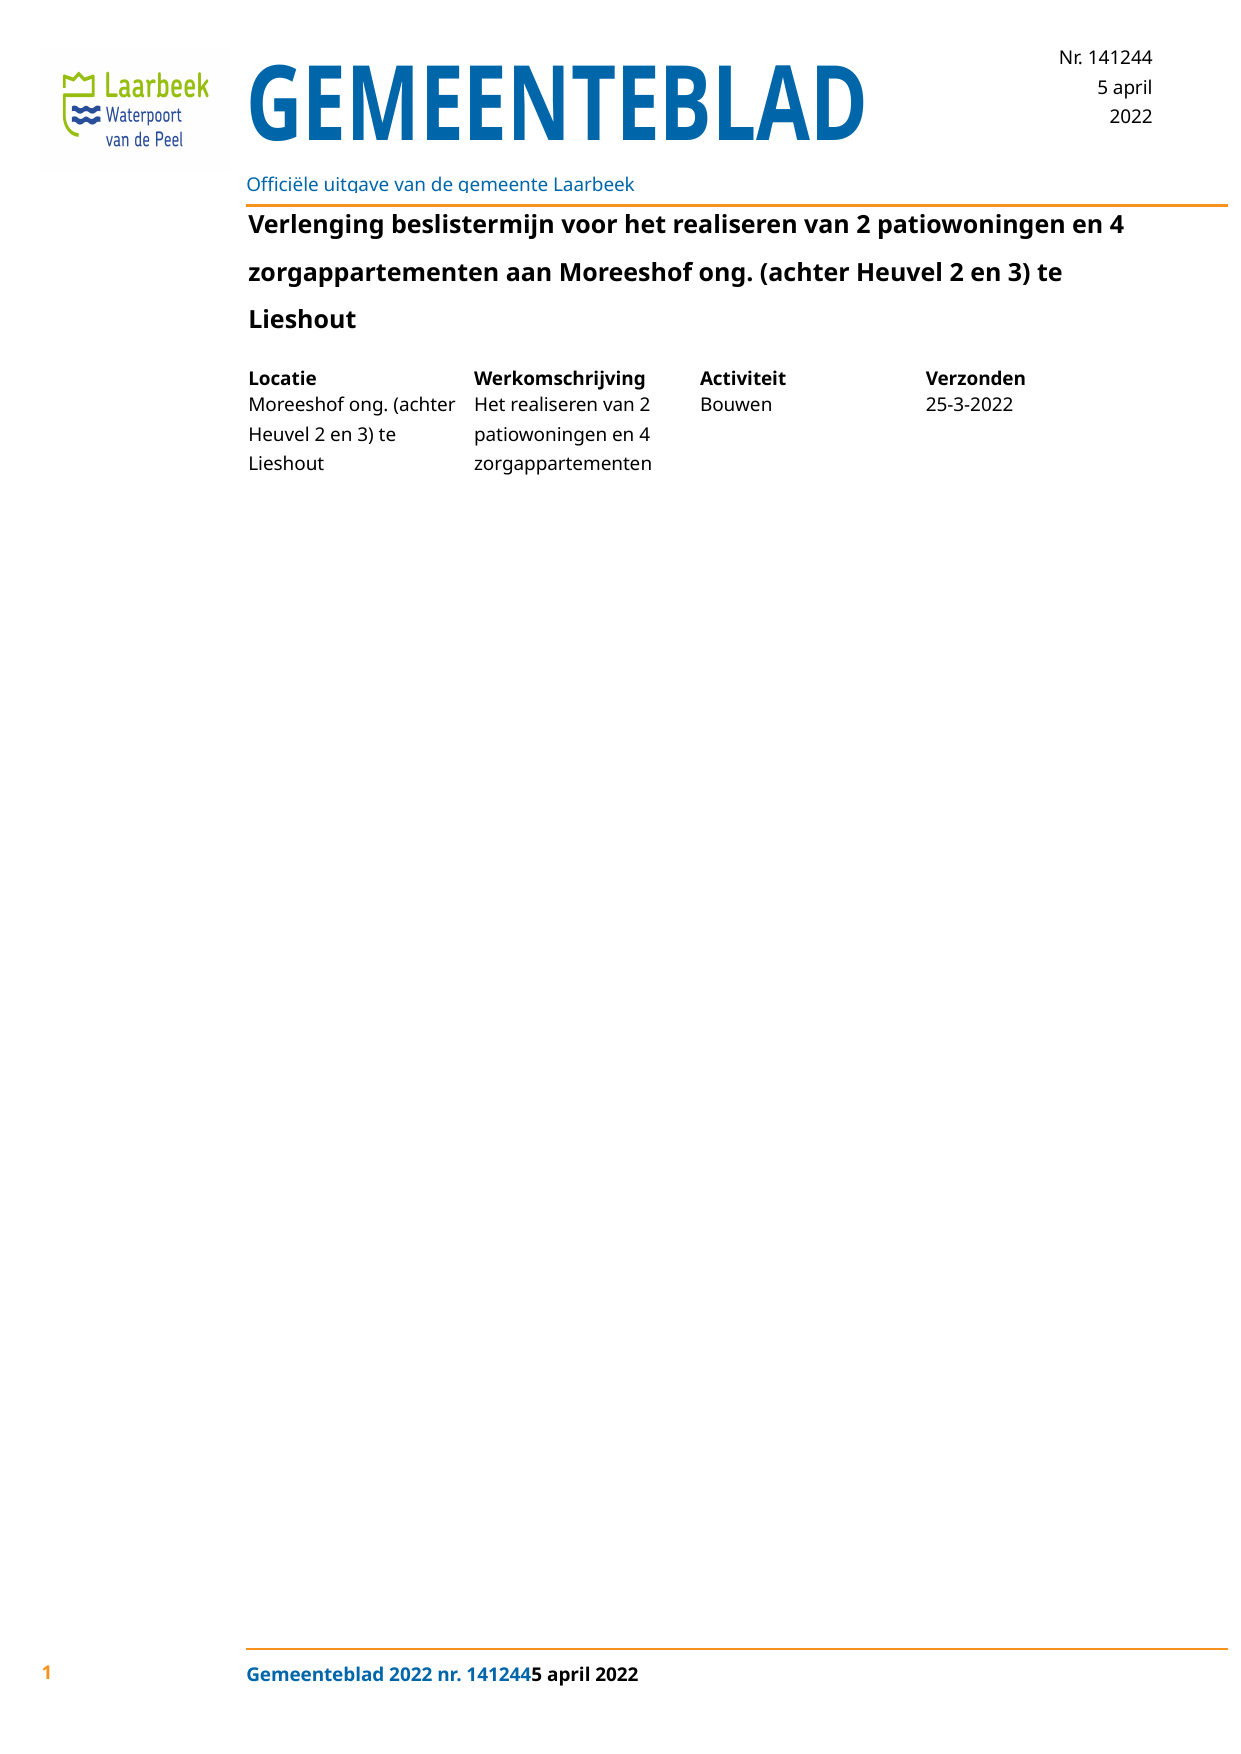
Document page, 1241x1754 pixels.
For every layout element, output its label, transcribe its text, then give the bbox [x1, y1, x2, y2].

table_cell 25-3-2022 [926, 391, 1152, 476]
text Verlenging beslistermijn voor het realiseren van 2 patiowoningen en 4 zorgappartementen aan Moreeshof ong. (achter Heuvel 2 en 3) te Lieshout [248, 207, 1152, 336]
table_cell Het realiseren van 2 patiowoningen en 4 zorgappartementen [474, 391, 700, 476]
table_header Verzonden [926, 366, 1152, 391]
picture [41, 47, 231, 172]
table_header Werkomschrijving [474, 366, 700, 391]
table_header Activiteit [700, 366, 926, 391]
table_cell Bouwen [700, 391, 926, 476]
table_header Locatie [248, 366, 474, 391]
table_cell Moreeshof ong. (achter Heuvel 2 en 3) te Lieshout [248, 391, 474, 476]
